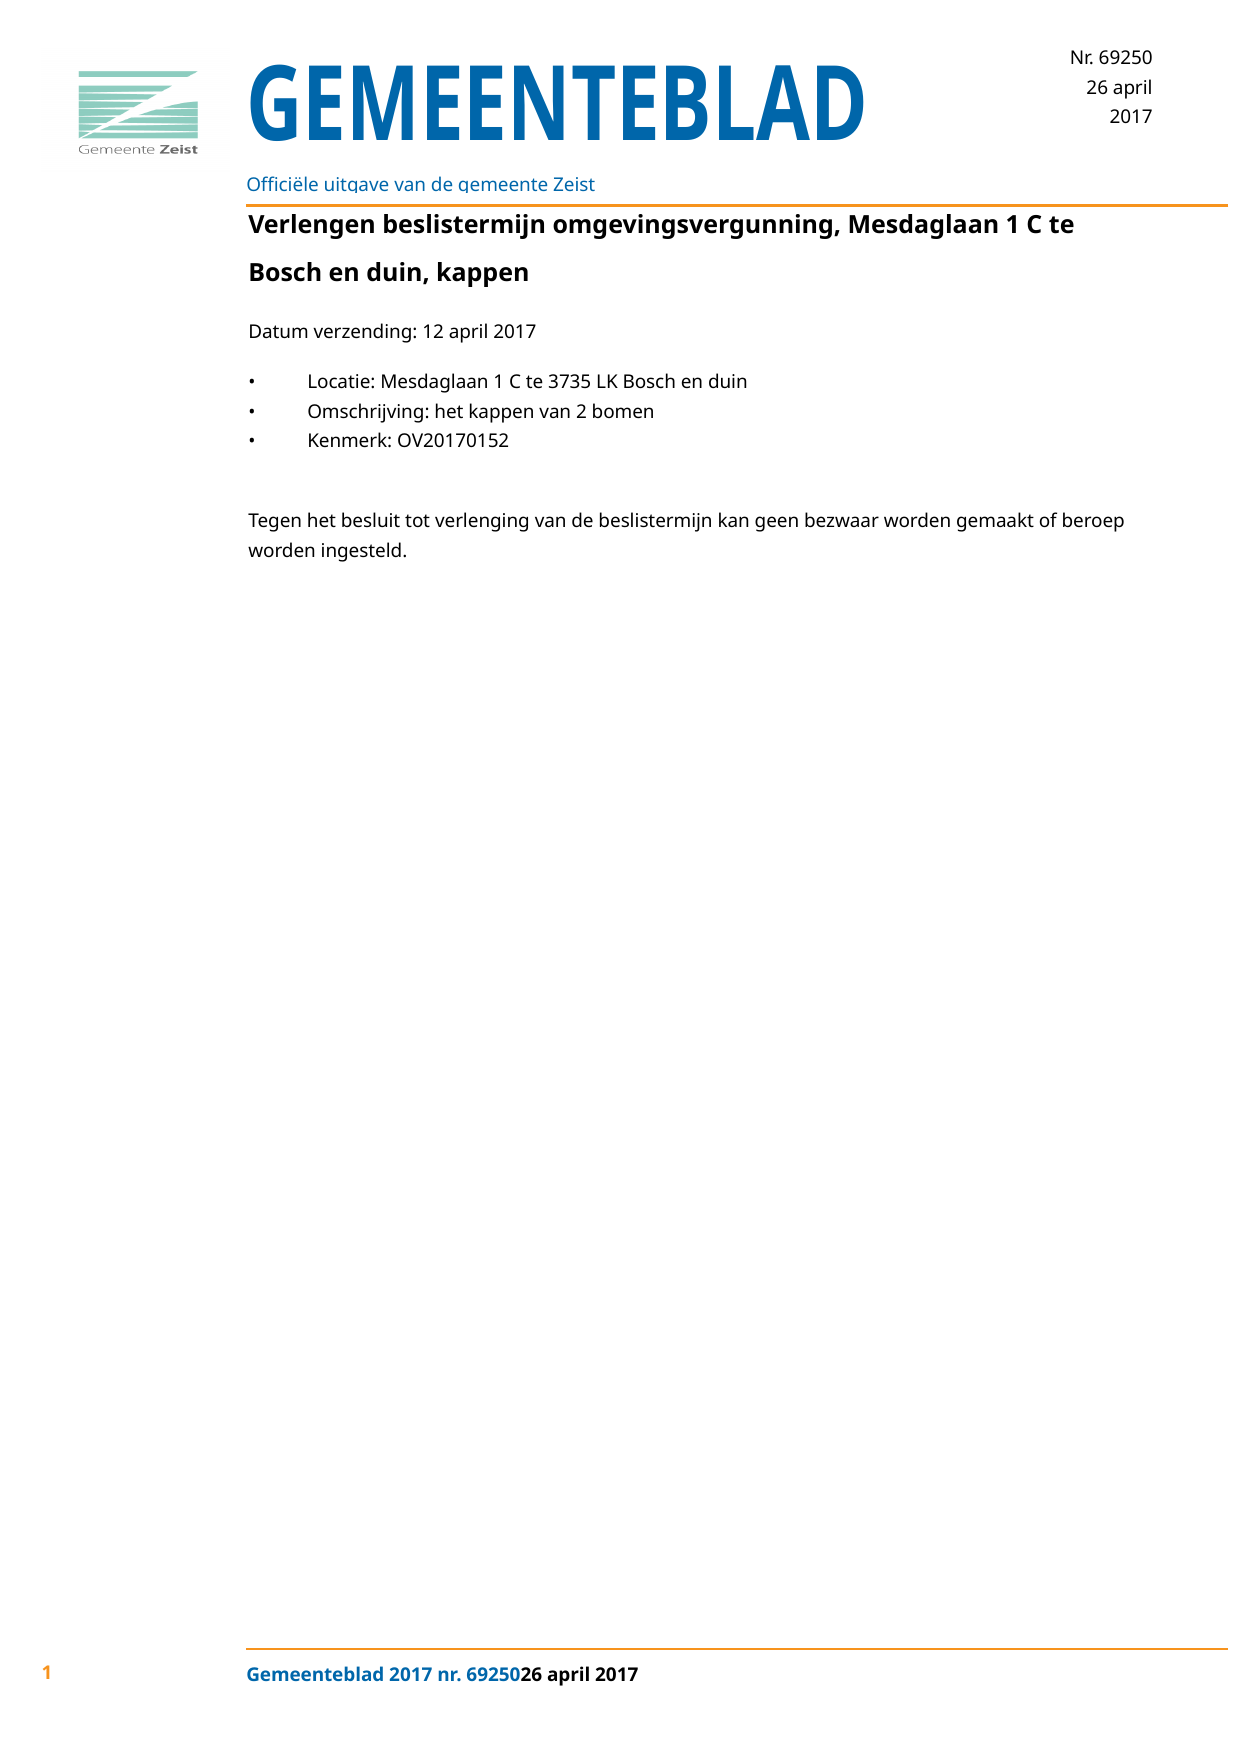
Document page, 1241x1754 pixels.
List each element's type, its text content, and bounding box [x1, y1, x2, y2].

list Locatie: Mesdaglaan 1 C te 3735 LK Bosch en duin [248, 368, 1152, 394]
text Tegen het besluit tot verlenging van de beslistermijn kan geen bezwaar worden gemaakt of beroep worden ingesteld. [248, 507, 1152, 563]
text Datum verzending: 12 april 2017 [248, 318, 1152, 344]
list Kenmerk: OV20170152 [248, 427, 1152, 453]
list Omschrijving: het kappen van 2 bomen [248, 398, 1152, 424]
picture [41, 47, 231, 172]
text Verlengen beslistermijn omgevingsvergunning, Mesdaglaan 1 C te Bosch en duin, kappen [248, 207, 1152, 288]
